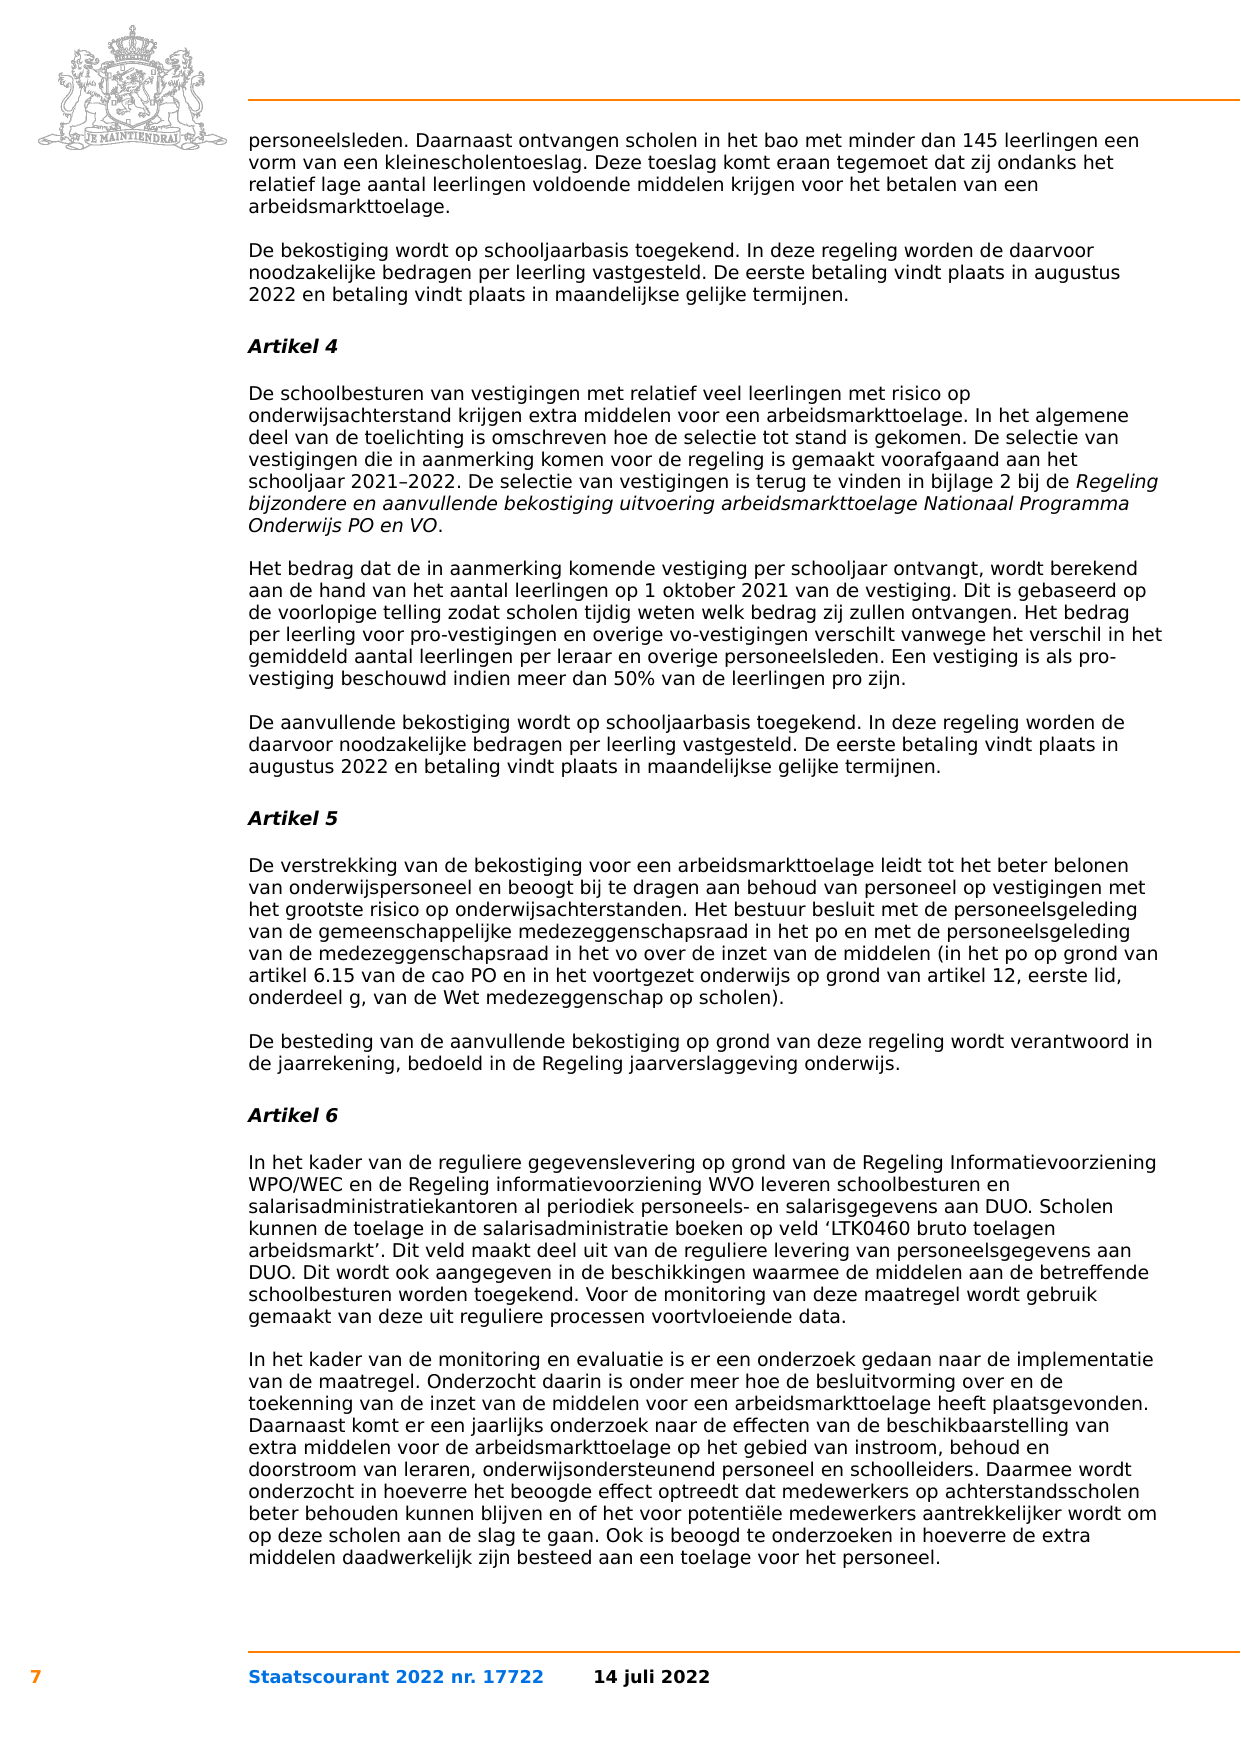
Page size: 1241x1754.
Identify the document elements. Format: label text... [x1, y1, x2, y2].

text Het bedrag dat de in aanmerking komende vestiging per schooljaar ontvangt, wordt berekend aan de hand van het aantal leerlingen op 1 oktober 2021 van de vestiging. Dit is gebaseerd op de voorlopige telling zodat scholen tijdig weten welk bedrag zij zullen ontvangen. Het bedrag per leerling voor pro-vestigingen en overige vo-vestigingen verschilt vanwege het verschil in het gemiddeld aantal leerlingen per leraar en overige personeelsleden. Een vestiging is als pro-vestiging beschouwd indien meer dan 50% van de leerlingen pro zijn. [248, 558, 1163, 690]
picture [38, 25, 227, 150]
text De schoolbesturen van vestigingen met relatief veel leerlingen met risico op onderwijsachterstand krijgen extra middelen voor een arbeidsmarkttoelage. In het algemene deel van de toelichting is omschreven hoe de selectie tot stand is gekomen. De selectie van vestigingen die in aanmerking komen voor de regeling is gemaakt voorafgaand aan het schooljaar 2021–2022. De selectie van vestigingen is terug te vinden in bijlage 2 bij de Regeling bijzondere en aanvullende bekostiging uitvoering arbeidsmarkttoelage Nationaal Programma Onderwijs PO en VO. [248, 383, 1163, 536]
subtitle Artikel 4 [248, 336, 1163, 358]
text In het kader van de reguliere gegevenslevering op grond van de Regeling Informatievoorziening WPO/WEC en de Regeling informatievoorziening WVO leveren schoolbesturen en salarisadministratiekantoren al periodiek personeels- en salarisgegevens aan DUO. Scholen kunnen de toelage in de salarisadministratie boeken op veld ‘LTK0460 bruto toelagen arbeidsmarkt’. Dit veld maakt deel uit van de reguliere levering van personeelsgegevens aan DUO. Dit wordt ook aangegeven in de beschikkingen waarmee de middelen aan de betreffende schoolbesturen worden toegekend. Voor de monitoring van deze maatregel wordt gebruik gemaakt van deze uit reguliere processen voortvloeiende data. [248, 1152, 1163, 1327]
text De aanvullende bekostiging wordt op schooljaarbasis toegekend. In deze regeling worden de daarvoor noodzakelijke bedragen per leerling vastgesteld. De eerste betaling vindt plaats in augustus 2022 en betaling vindt plaats in maandelijkse gelijke termijnen. [248, 712, 1163, 778]
text De bekostiging wordt op schooljaarbasis toegekend. In deze regeling worden de daarvoor noodzakelijke bedragen per leerling vastgesteld. De eerste betaling vindt plaats in augustus 2022 en betaling vindt plaats in maandelijkse gelijke termijnen. [248, 240, 1163, 306]
text personeelsleden. Daarnaast ontvangen scholen in het bao met minder dan 145 leerlingen een vorm van een kleinescholentoeslag. Deze toeslag komt eraan tegemoet dat zij ondanks het relatief lage aantal leerlingen voldoende middelen krijgen voor het betalen van een arbeidsmarkttoelage. [248, 130, 1163, 218]
subtitle Artikel 6 [248, 1105, 1163, 1127]
text De verstrekking van de bekostiging voor een arbeidsmarkttoelage leidt tot het beter belonen van onderwijspersoneel en beoogt bij te dragen aan behoud van personeel op vestigingen met het grootste risico op onderwijsachterstanden. Het bestuur besluit met de personeelsgeleding van de gemeenschappelijke medezeggenschapsraad in het po en met de personeelsgeleding van de medezeggenschapsraad in het vo over de inzet van de middelen (in het po op grond van artikel 6.15 van de cao PO en in het voortgezet onderwijs op grond van artikel 12, eerste lid, onderdeel g, van de Wet medezeggenschap op scholen). [248, 855, 1163, 1009]
subtitle Artikel 5 [248, 808, 1163, 830]
text De besteding van de aanvullende bekostiging op grond van deze regeling wordt verantwoord in de jaarrekening, bedoeld in de Regeling jaarverslaggeving onderwijs. [248, 1031, 1163, 1075]
text In het kader van de monitoring en evaluatie is er een onderzoek gedaan naar de implementatie van de maatregel. Onderzocht daarin is onder meer hoe de besluitvorming over en de toekenning van de inzet van de middelen voor een arbeidsmarkttoelage heeft plaatsgevonden. Daarnaast komt er een jaarlijks onderzoek naar de effecten van de beschikbaarstelling van extra middelen voor de arbeidsmarkttoelage op het gebied van instroom, behoud en doorstroom van leraren, onderwijsondersteunend personeel en schoolleiders. Daarmee wordt onderzocht in hoeverre het beoogde effect optreedt dat medewerkers op achterstandsscholen beter behouden kunnen blijven en of het voor potentiële medewerkers aantrekkelijker wordt om op deze scholen aan de slag te gaan. Ook is beoogd te onderzoeken in hoeverre de extra middelen daadwerkelijk zijn besteed aan een toelage voor het personeel. [248, 1349, 1163, 1569]
